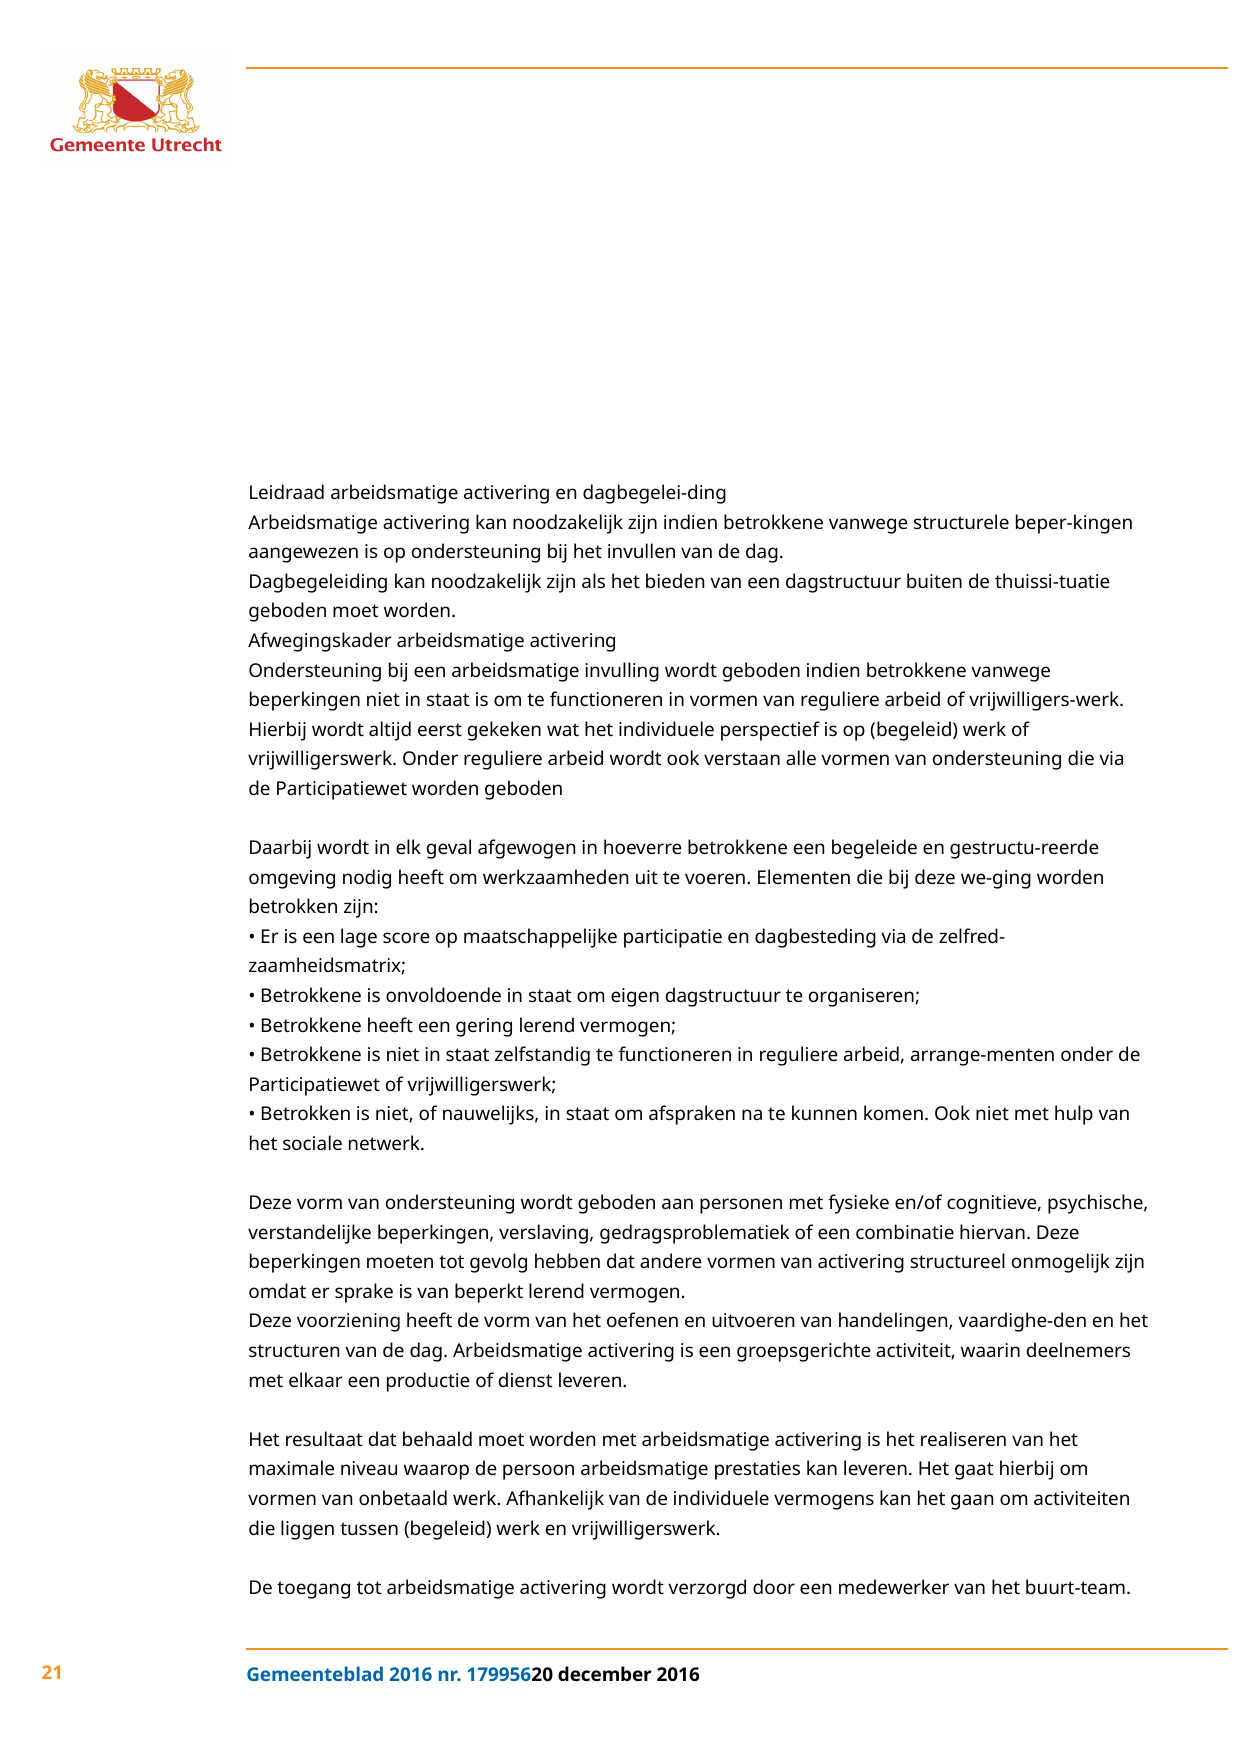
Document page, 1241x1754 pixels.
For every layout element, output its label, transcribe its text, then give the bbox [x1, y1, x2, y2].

text Deze vorm van ondersteuning wordt geboden aan personen met fysieke en/of cognitieve, psychische, verstandelijke beperkingen, verslaving, gedragsproblematiek of een combinatie hiervan. Deze beperkingen moeten tot gevolg hebben dat andere vormen van activering structureel onmogelijk zijn omdat er sprake is van beperkt lerend vermogen. [248, 1189, 1152, 1304]
text Ondersteuning bij een arbeidsmatige invulling wordt geboden indien betrokkene vanwege beperkingen niet in staat is om te functioneren in vormen van reguliere arbeid of vrijwilligers-werk. Hierbij wordt altijd eerst gekeken wat het individuele perspectief is op (begeleid) werk of vrijwilligerswerk. Onder reguliere arbeid wordt ook verstaan alle vormen van ondersteuning die via de Participatiewet worden geboden [248, 657, 1152, 801]
text Arbeidsmatige activering kan noodzakelijk zijn indien betrokkene vanwege structurele beper-kingen aangewezen is op ondersteuning bij het invullen van de dag. [248, 509, 1152, 564]
text • Betrokkene heeft een gering lerend vermogen; [248, 1012, 1152, 1038]
text Deze voorziening heeft de vorm van het oefenen en uitvoeren van handelingen, vaardighe-den en het structuren van de dag. Arbeidsmatige activering is een groepsgerichte activiteit, waarin deelnemers met elkaar een productie of dienst leveren. [248, 1308, 1152, 1393]
text Afwegingskader arbeidsmatige activering [248, 627, 1152, 653]
text Het resultaat dat behaald moet worden met arbeidsmatige activering is het realiseren van het maximale niveau waarop de persoon arbeidsmatige prestaties kan leveren. Het gaat hierbij om vormen van onbetaald werk. Afhankelijk van de individuele vermogens kan het gaan om activiteiten die liggen tussen (begeleid) werk en vrijwilligerswerk. [248, 1426, 1152, 1541]
text • Betrokken is niet, of nauwelijks, in staat om afspraken na te kunnen komen. Ook niet met hulp van het sociale netwerk. [248, 1101, 1152, 1156]
text Leidraad arbeidsmatige activering en dagbegelei-ding [248, 479, 1152, 505]
text • Betrokkene is niet in staat zelfstandig te functioneren in reguliere arbeid, arrange-menten onder de Participatiewet of vrijwilligerswerk; [248, 1041, 1152, 1097]
text Daarbij wordt in elk geval afgewogen in hoeverre betrokkene een begeleide en gestructu-reerde omgeving nodig heeft om werkzaamheden uit te voeren. Elementen die bij deze we-ging worden betrokken zijn: [248, 834, 1152, 919]
text De toegang tot arbeidsmatige activering wordt verzorgd door een medewerker van het buurt-team. [248, 1574, 1152, 1600]
text • Betrokkene is onvoldoende in staat om eigen dagstructuur te organiseren; [248, 982, 1152, 1008]
picture [41, 47, 231, 172]
text • Er is een lage score op maatschappelijke participatie en dagbesteding via de zelfred-zaamheidsmatrix; [248, 923, 1152, 978]
text Dagbegeleiding kan noodzakelijk zijn als het bieden van een dagstructuur buiten de thuissi-tuatie geboden moet worden. [248, 568, 1152, 623]
